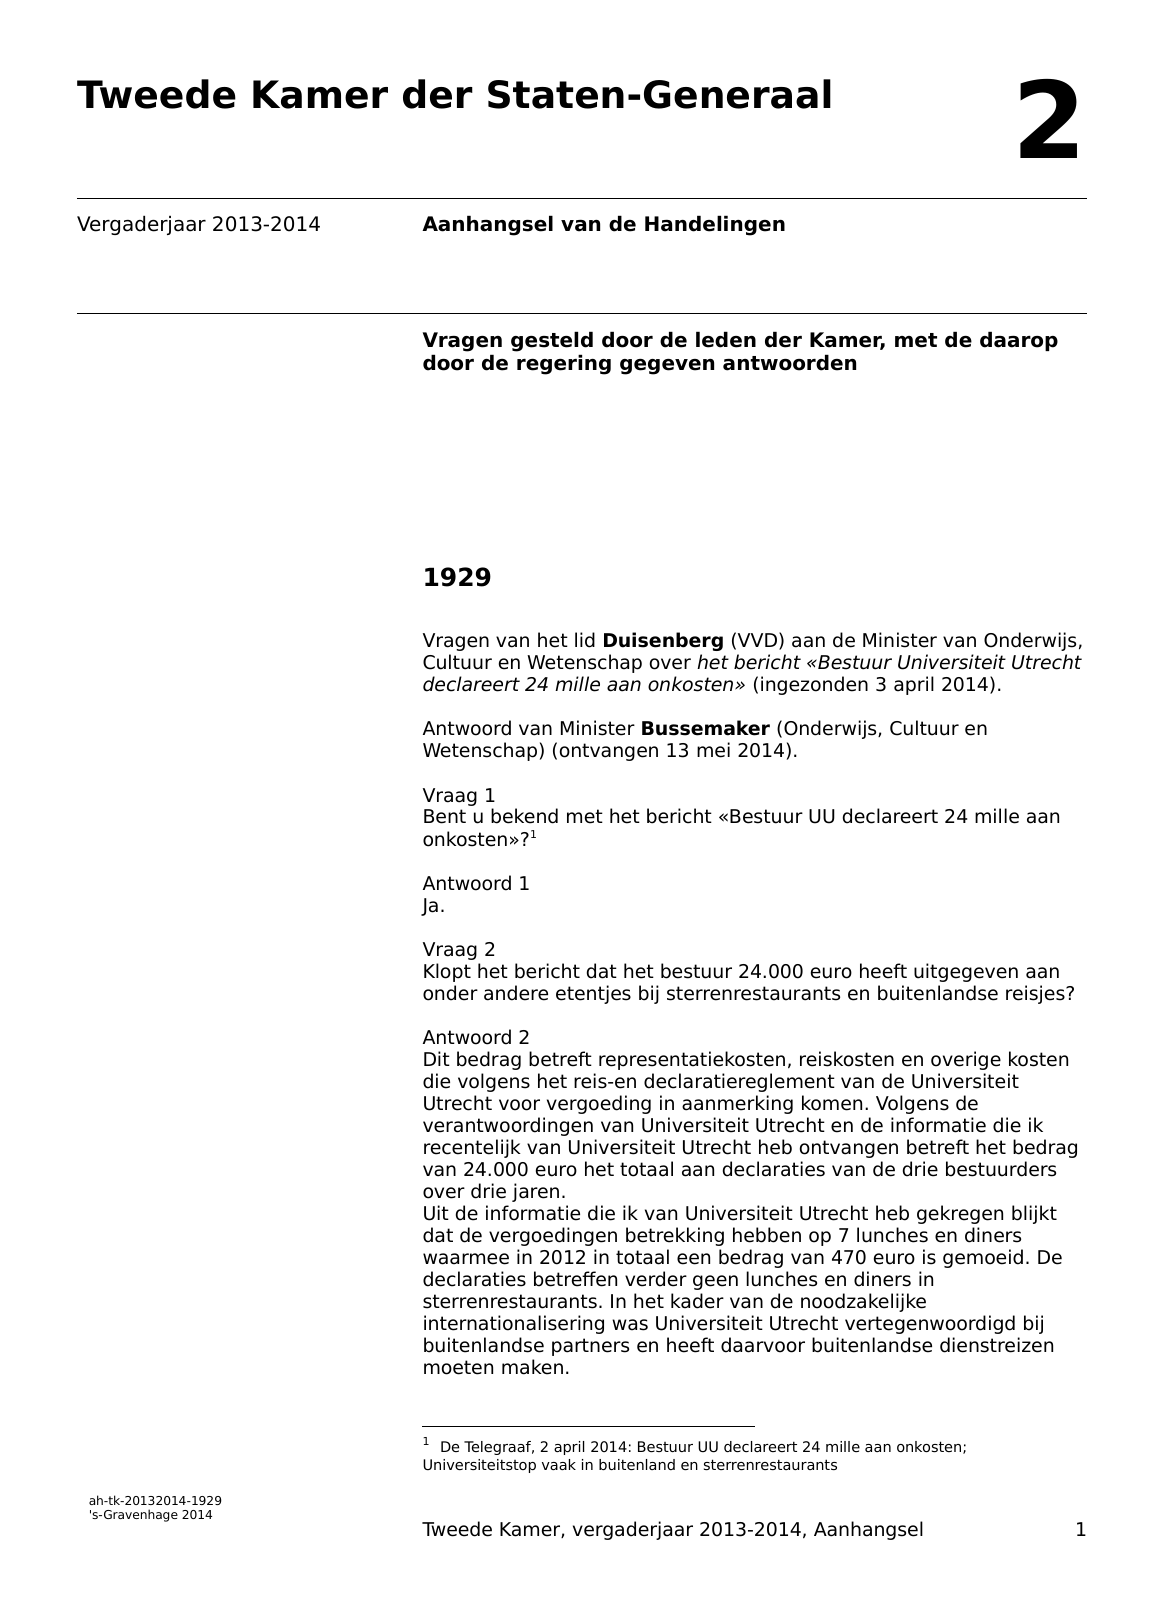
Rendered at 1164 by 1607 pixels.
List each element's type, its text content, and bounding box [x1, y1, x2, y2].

text 1929 [422, 563, 1087, 592]
table_cell Vragen gesteld door de leden der Kamer, met de daarop door de regering gegeven antwoorden [422, 314, 1087, 375]
table_header Tweede Kamer der Staten-Generaal [77, 59, 886, 198]
text Dit bedrag betreft representatiekosten, reiskosten en overige kosten die volgens het reis-en declaratiereglement van de Universiteit Utrecht voor vergoeding in aanmerking komen. Volgens de verantwoordingen van Universiteit Utrecht en de informatie die ik recentelijk van Universiteit Utrecht heb ontvangen betreft het bedrag van 24.000 euro het totaal aan declaraties van de drie bestuurders over drie jaren. [422, 1049, 1087, 1203]
table_header 2 [886, 59, 1087, 198]
text 's-Gravenhage 2014 [88, 1508, 323, 1522]
text Antwoord van Minister Bussemaker (Onderwijs, Cultuur en Wetenschap) (ontvangen 13 mei 2014). [422, 718, 1087, 762]
text Bent u bekend met het bericht «Bestuur UU declareert 24 mille aan onkosten»? [422, 806, 1087, 850]
text Antwoord 1 [422, 873, 1087, 894]
text Klopt het bericht dat het bestuur 24.000 euro heeft uitgegeven aan onder andere etentjes bij sterrenrestaurants en buitenlandse reisjes? [422, 961, 1087, 1005]
text Uit de informatie die ik van Universiteit Utrecht heb gekregen blijkt dat de vergoedingen betrekking hebben op 7 lunches en diners waarmee in 2012 in totaal een bedrag van 470 euro is gemoeid. De declaraties betreffen verder geen lunches en diners in sterrenrestaurants. In het kader van de noodzakelijke internationalisering was Universiteit Utrecht vertegenwoordigd bij buitenlandse partners en heeft daarvoor buitenlandse dienstreizen moeten maken. [422, 1203, 1087, 1378]
text ah-tk-20132014-1929 [88, 1494, 323, 1508]
table_cell [77, 314, 422, 375]
text De Telegraaf, 2 april 2014: Bestuur UU declareert 24 mille aan onkosten; [422, 1435, 1087, 1457]
table_cell Aanhangsel van de Handelingen [422, 199, 1087, 313]
text Vraag 1 [422, 784, 1087, 806]
text Ja. [422, 894, 1087, 917]
text Universiteitstop vaak in buitenland en sterrenrestaurants [422, 1457, 1087, 1474]
table_cell Vergaderjaar 2013-2014 [77, 199, 422, 313]
text Vraag 2 [422, 939, 1087, 961]
text Vragen van het lid Duisenberg (VVD) aan de Minister van Onderwijs, Cultuur en Wetenschap over het bericht «Bestuur Universiteit Utrecht declareert 24 mille aan onkosten» (ingezonden 3 april 2014). [422, 630, 1087, 696]
text Antwoord 2 [422, 1027, 1087, 1049]
